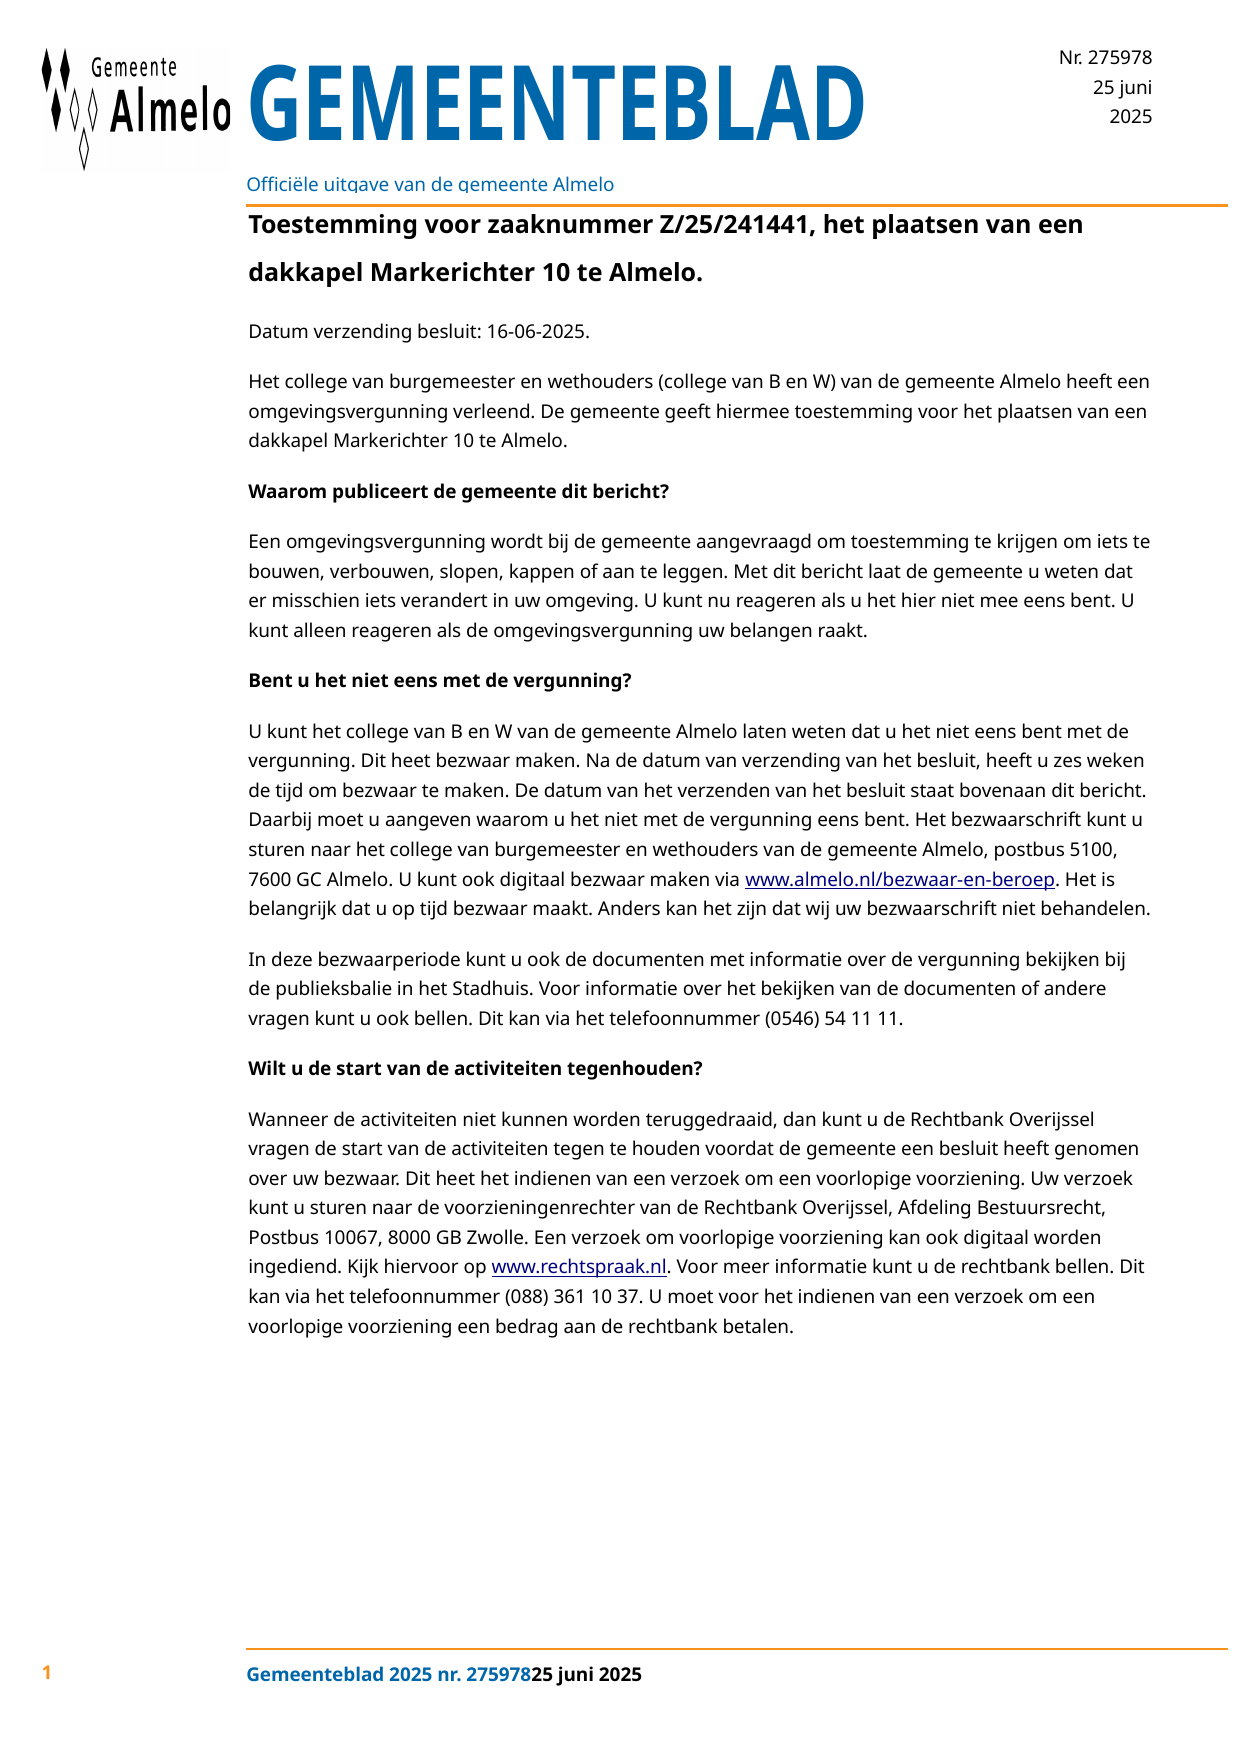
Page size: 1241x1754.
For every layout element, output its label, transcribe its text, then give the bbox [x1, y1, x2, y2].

text Toestemming voor zaaknummer Z/25/241441, het plaatsen van een dakkapel Markerichter 10 te Almelo. [248, 207, 1152, 288]
text Wanneer de activiteiten niet kunnen worden teruggedraaid, dan kunt u de Rechtbank Overijssel vragen de start van de activiteiten tegen te houden voordat de gemeente een besluit heeft genomen over uw bezwaar. Dit heet het indienen van een verzoek om een voorlopige voorziening. Uw verzoek kunt u sturen naar de voorzieningenrechter van de Rechtbank Overijssel, Afdeling Bestuursrecht, Postbus 10067, 8000 GB Zwolle. Een verzoek om voorlopige voorziening kan ook digitaal worden ingediend. Kijk hiervoor op www.rechtspraak.nl. Voor meer informatie kunt u de rechtbank bellen. Dit kan via het telefoonnummer (088) 361 10 37. U moet voor het indienen van een verzoek om een voorlopige voorziening een bedrag aan de rechtbank betalen. [248, 1106, 1152, 1339]
text Waarom publiceert de gemeente dit bericht? [248, 478, 1152, 504]
text Bent u het niet eens met de vergunning? [248, 667, 1152, 693]
picture [41, 47, 231, 172]
text Een omgevingsvergunning wordt bij de gemeente aangevraagd om toestemming te krijgen om iets te bouwen, verbouwen, slopen, kappen of aan te leggen. Met dit bericht laat de gemeente u weten dat er misschien iets verandert in uw omgeving. U kunt nu reageren als u het hier niet mee eens bent. U kunt alleen reageren als de omgevingsvergunning uw belangen raakt. [248, 528, 1152, 643]
text Datum verzending besluit: 16-06-2025. [248, 318, 1152, 344]
text In deze bezwaarperiode kunt u ook de documenten met informatie over de vergunning bekijken bij de publieksbalie in het Stadhuis. Voor informatie over het bekijken van de documenten of andere vragen kunt u ook bellen. Dit kan via het telefoonnummer (0546) 54 11 11. [248, 946, 1152, 1031]
text Het college van burgemeester en wethouders (college van B en W) van de gemeente Almelo heeft een omgevingsvergunning verleend. De gemeente geeft hiermee toestemming voor het plaatsen van een dakkapel Markerichter 10 te Almelo. [248, 368, 1152, 453]
text Wilt u de start van de activiteiten tegenhouden? [248, 1055, 1152, 1081]
text U kunt het college van B en W van de gemeente Almelo laten weten dat u het niet eens bent met de vergunning. Dit heet bezwaar maken. Na de datum van verzending van het besluit, heeft u zes weken de tijd om bezwaar te maken. De datum van het verzenden van het besluit staat bovenaan dit bericht. Daarbij moet u aangeven waarom u het niet met de vergunning eens bent. Het bezwaarschrift kunt u sturen naar het college van burgemeester en wethouders van de gemeente Almelo, postbus 5100, 7600 GC Almelo. U kunt ook digitaal bezwaar maken via www.almelo.nl/bezwaar-en-beroep. Het is belangrijk dat u op tijd bezwaar maakt. Anders kan het zijn dat wij uw bezwaarschrift niet behandelen. [248, 718, 1152, 921]
